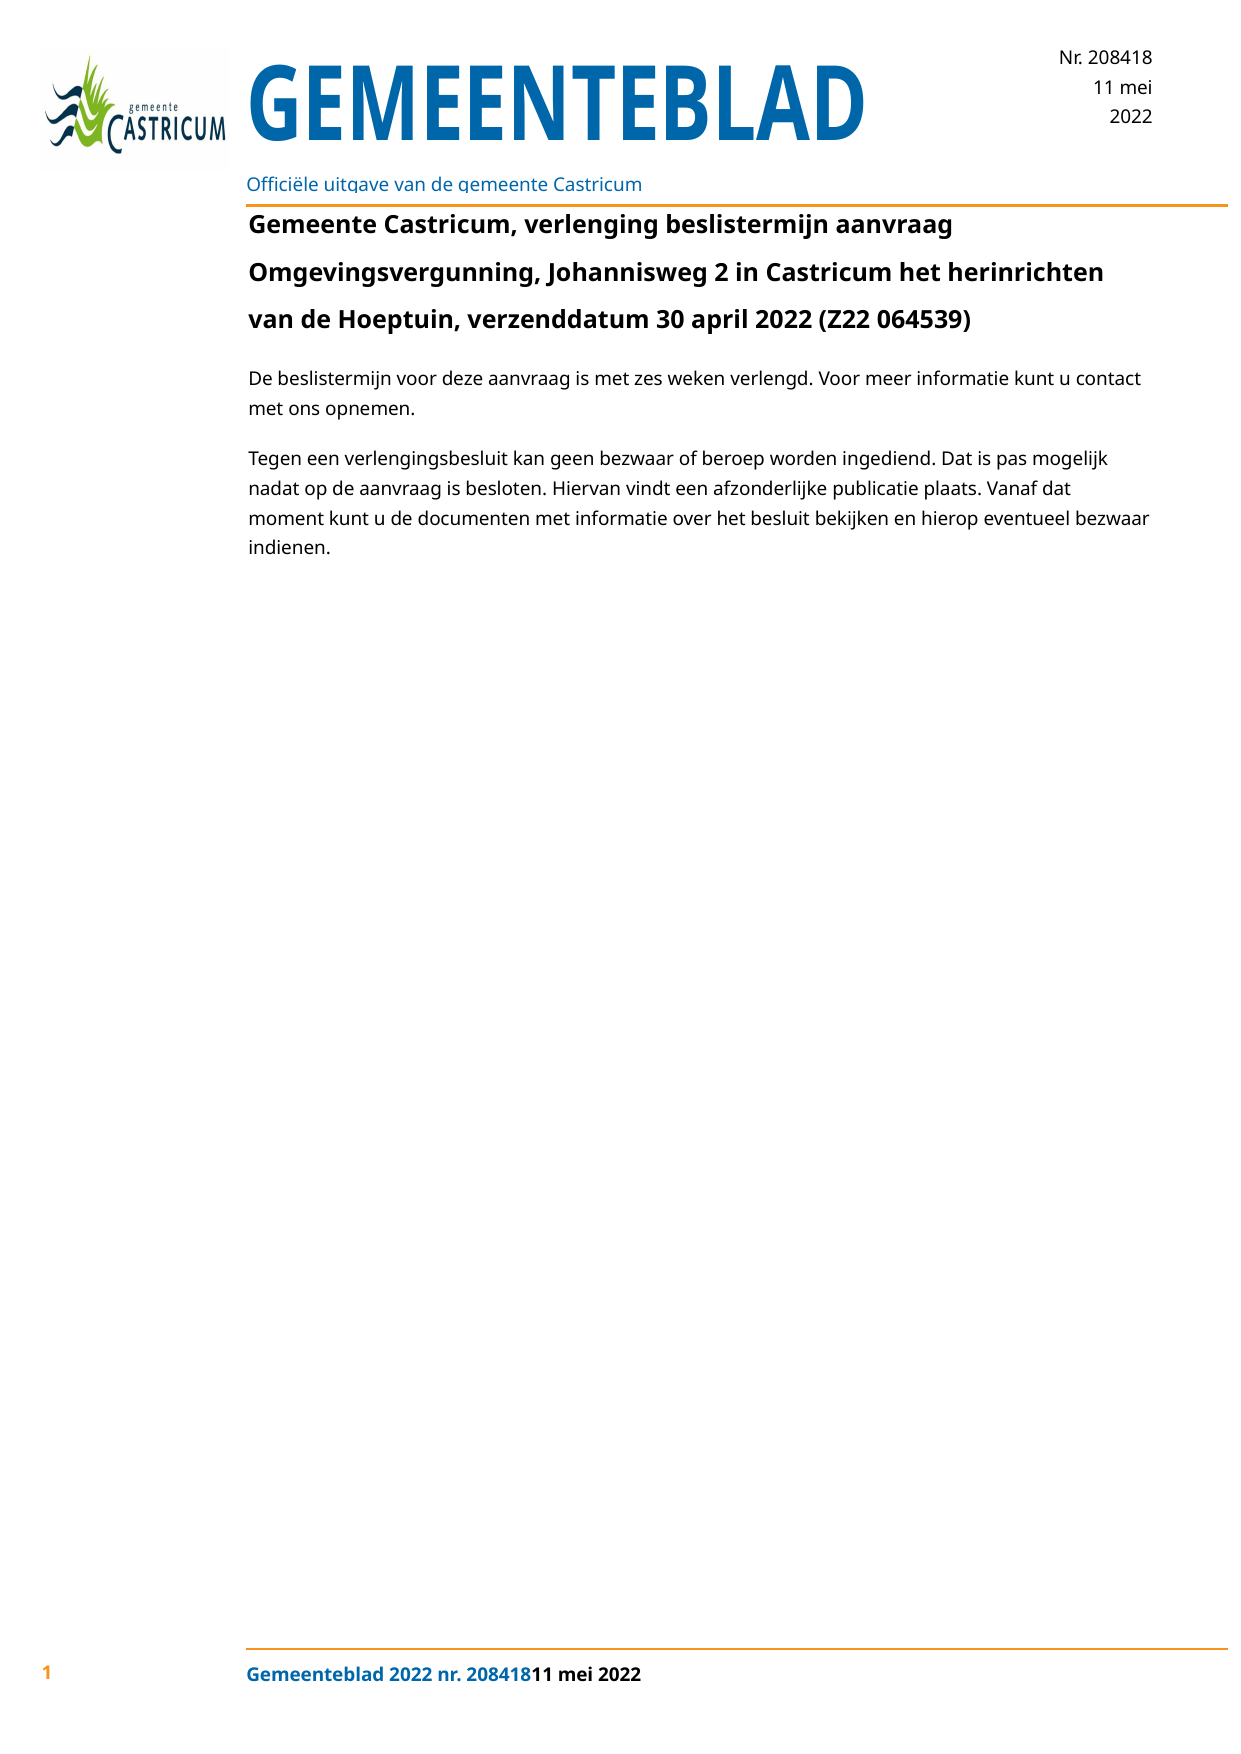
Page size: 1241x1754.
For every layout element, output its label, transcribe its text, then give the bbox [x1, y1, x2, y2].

text De beslistermijn voor deze aanvraag is met zes weken verlengd. Voor meer informatie kunt u contact met ons opnemen. [248, 366, 1152, 421]
picture [41, 47, 231, 172]
text Gemeente Castricum, verlenging beslistermijn aanvraag Omgevingsvergunning, Johannisweg 2 in Castricum het herinrichten van de Hoeptuin, verzenddatum 30 april 2022 (Z22 064539) [248, 207, 1152, 336]
text Tegen een verlengingsbesluit kan geen bezwaar of beroep worden ingediend. Dat is pas mogelijk nadat op de aanvraag is besloten. Hiervan vindt een afzonderlijke publicatie plaats. Vanaf dat moment kunt u de documenten met informatie over het besluit bekijken en hierop eventueel bezwaar indienen. [248, 446, 1152, 560]
